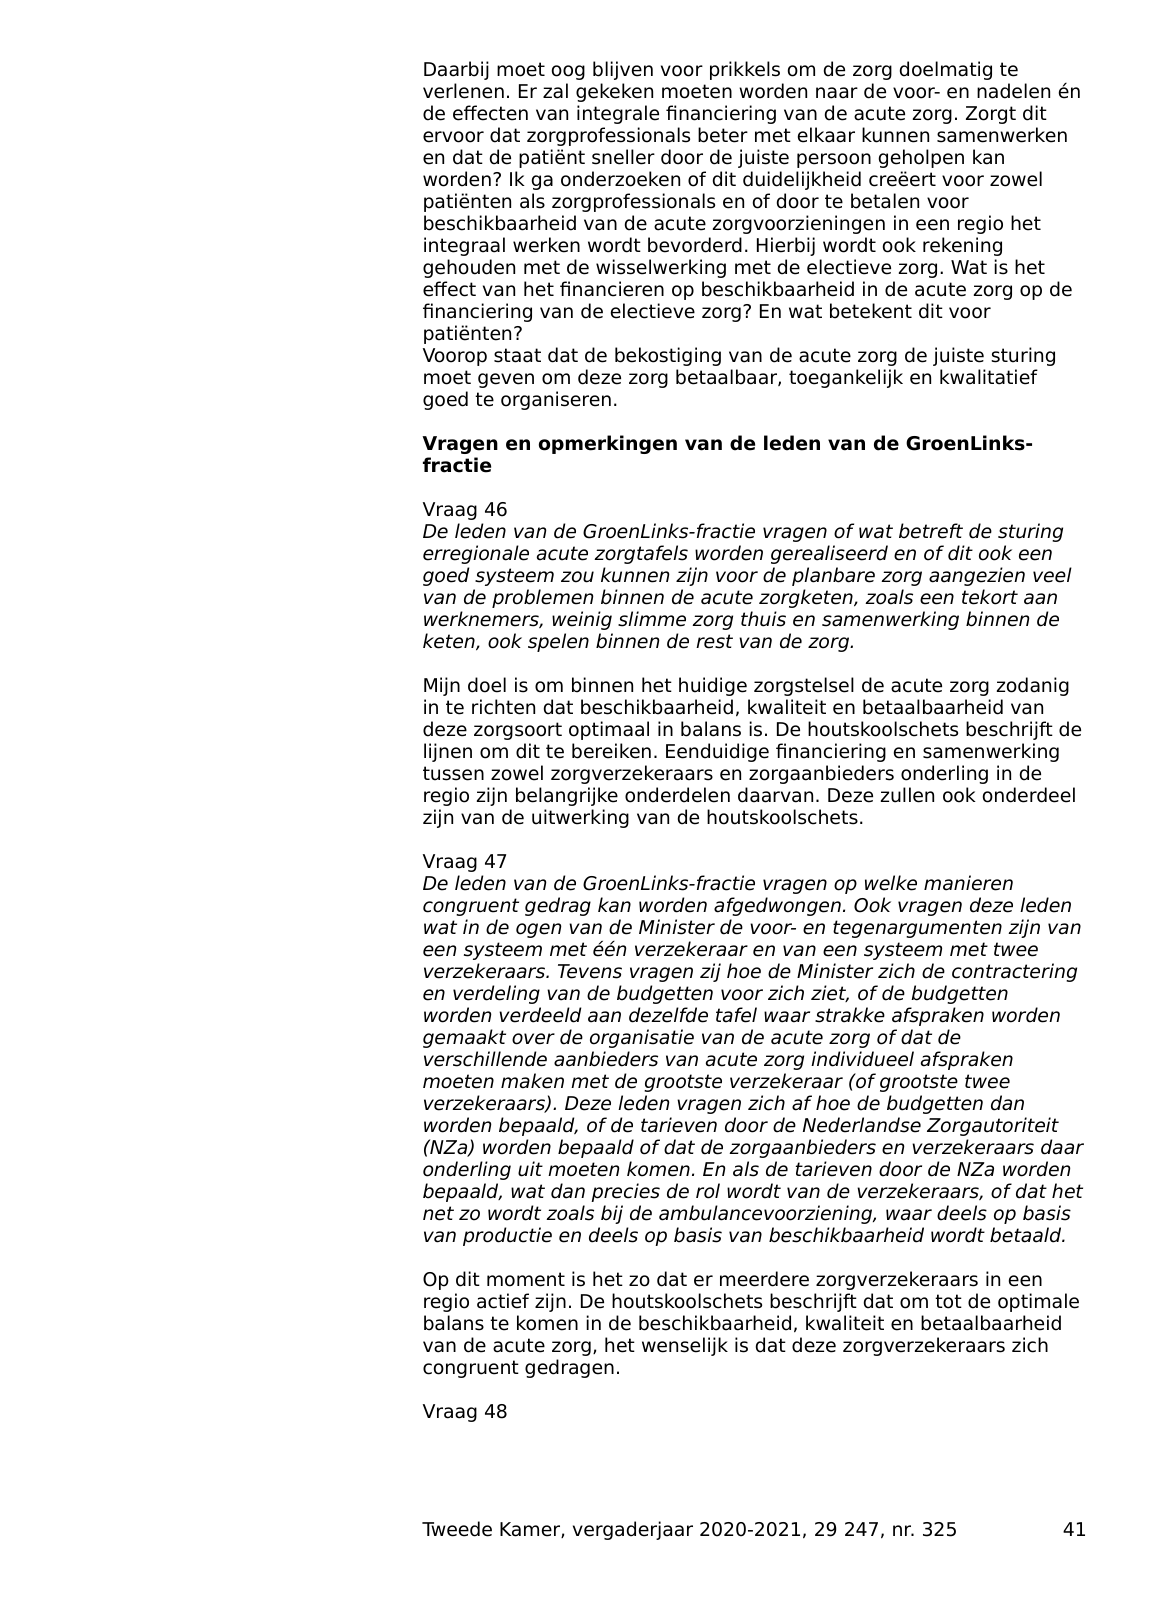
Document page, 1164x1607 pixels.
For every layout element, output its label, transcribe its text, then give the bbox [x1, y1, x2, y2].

text De leden van de GroenLinks-fractie vragen op welke manieren congruent gedrag kan worden afgedwongen. Ook vragen deze leden wat in de ogen van de Minister de voor- en tegenargumenten zijn van een systeem met één verzekeraar en van een systeem met twee verzekeraars. Tevens vragen zij hoe de Minister zich de contractering en verdeling van de budgetten voor zich ziet, of de budgetten worden verdeeld aan dezelfde tafel waar strakke afspraken worden gemaakt over de organisatie van de acute zorg of dat de verschillende aanbieders van acute zorg individueel afspraken moeten maken met de grootste verzekeraar (of grootste twee verzekeraars). Deze leden vragen zich af hoe de budgetten dan worden bepaald, of de tarieven door de Nederlandse Zorgautoriteit (NZa) worden bepaald of dat de zorgaanbieders en verzekeraars daar onderling uit moeten komen. En als de tarieven door de NZa worden bepaald, wat dan precies de rol wordt van de verzekeraars, of dat het net zo wordt zoals bij de ambulancevoorziening, waar deels op basis van productie en deels op basis van beschikbaarheid wordt betaald. [422, 873, 1087, 1247]
text Daarbij moet oog blijven voor prikkels om de zorg doelmatig te verlenen. Er zal gekeken moeten worden naar de voor- en nadelen én de effecten van integrale financiering van de acute zorg. Zorgt dit ervoor dat zorgprofessionals beter met elkaar kunnen samenwerken en dat de patiënt sneller door de juiste persoon geholpen kan worden? Ik ga onderzoeken of dit duidelijkheid creëert voor zowel patiënten als zorgprofessionals en of door te betalen voor beschikbaarheid van de acute zorgvoorzieningen in een regio het integraal werken wordt bevorderd. Hierbij wordt ook rekening gehouden met de wisselwerking met de electieve zorg. Wat is het effect van het financieren op beschikbaarheid in de acute zorg op de financiering van de electieve zorg? En wat betekent dit voor patiënten? [422, 59, 1087, 345]
text Voorop staat dat de bekostiging van de acute zorg de juiste sturing moet geven om deze zorg betaalbaar, toegankelijk en kwalitatief goed te organiseren. [422, 345, 1087, 411]
text Op dit moment is het zo dat er meerdere zorgverzekeraars in een regio actief zijn. De houtskoolschets beschrijft dat om tot de optimale balans te komen in de beschikbaarheid, kwaliteit en betaalbaarheid van de acute zorg, het wenselijk is dat deze zorgverzekeraars zich congruent gedragen. [422, 1269, 1087, 1379]
text Mijn doel is om binnen het huidige zorgstelsel de acute zorg zodanig in te richten dat beschikbaarheid, kwaliteit en betaalbaarheid van deze zorgsoort optimaal in balans is. De houtskoolschets beschrijft de lijnen om dit te bereiken. Eenduidige financiering en samenwerking tussen zowel zorgverzekeraars en zorgaanbieders onderling in de regio zijn belangrijke onderdelen daarvan. Deze zullen ook onderdeel zijn van de uitwerking van de houtskoolschets. [422, 675, 1087, 829]
text Vraag 46 [422, 499, 1087, 521]
subtitle Vragen en opmerkingen van de leden van de GroenLinks-fractie [422, 433, 1087, 477]
text Vraag 48 [422, 1401, 1087, 1423]
text De leden van de GroenLinks-fractie vragen of wat betreft de sturing erregionale acute zorgtafels worden gerealiseerd en of dit ook een goed systeem zou kunnen zijn voor de planbare zorg aangezien veel van de problemen binnen de acute zorgketen, zoals een tekort aan werknemers, weinig slimme zorg thuis en samenwerking binnen de keten, ook spelen binnen de rest van de zorg. [422, 521, 1087, 653]
text Vraag 47 [422, 851, 1087, 873]
